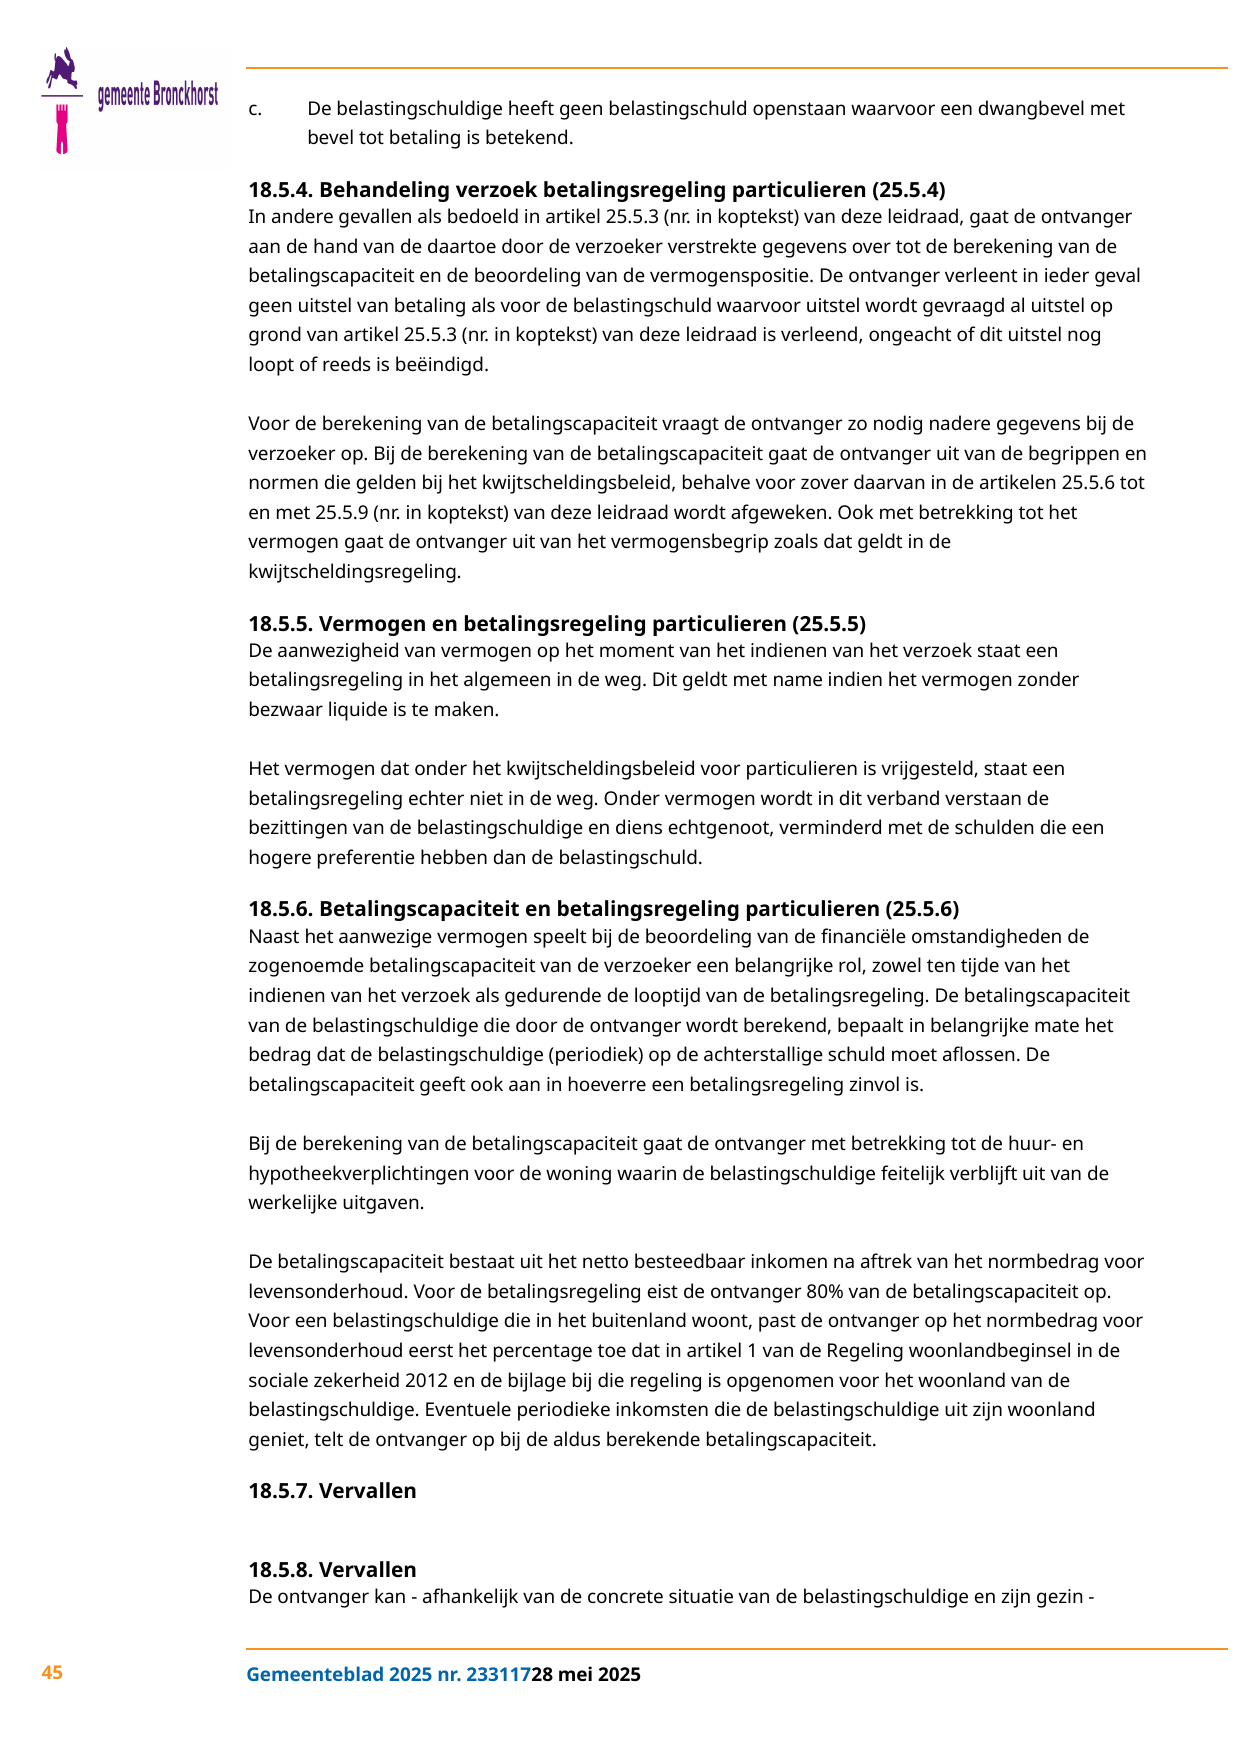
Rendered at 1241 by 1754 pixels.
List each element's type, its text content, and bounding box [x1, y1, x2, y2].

text Het vermogen dat onder het kwijtscheldingsbeleid voor particulieren is vrijgesteld, staat een betalingsregeling echter niet in de weg. Onder vermogen wordt in dit verband verstaan de bezittingen van de belastingschuldige en diens echtgenoot, verminderd met de schulden die een hogere preferentie hebben dan de belastingschuld. [248, 755, 1152, 870]
text Naast het aanwezige vermogen speelt bij de beoordeling van de financiële omstandigheden de zogenoemde betalingscapaciteit van de verzoeker een belangrijke rol, zowel ten tijde van het indienen van het verzoek als gedurende de looptijd van de betalingsregeling. De betalingscapaciteit van de belastingschuldige die door de ontvanger wordt berekend, bepaalt in belangrijke mate het bedrag dat de belastingschuldige (periodiek) op de achterstallige schuld moet aflossen. De betalingscapaciteit geeft ook aan in hoeverre een betalingsregeling zinvol is. [248, 923, 1152, 1097]
text 18.5.8. Vervallen [248, 1555, 1152, 1584]
list De belastingschuldige heeft geen belastingschuld openstaan waarvoor een dwangbevel met bevel tot betaling is betekend. [248, 95, 1152, 150]
text Bij de berekening van de betalingscapaciteit gaat de ontvanger met betrekking tot de huur- en hypotheekverplichtingen voor de woning waarin de belastingschuldige feitelijk verblijft uit van de werkelijke uitgaven. [248, 1130, 1152, 1215]
text 18.5.7. Vervallen [248, 1476, 1152, 1505]
text 18.5.6. Betalingscapaciteit en betalingsregeling particulieren (25.5.6) [248, 894, 1152, 923]
text 18.5.4. Behandeling verzoek betalingsregeling particulieren (25.5.4) [248, 175, 1152, 203]
text De ontvanger kan - afhankelijk van de concrete situatie van de belastingschuldige en zijn gezin [248, 1584, 1152, 1609]
picture [41, 47, 231, 172]
text De betalingscapaciteit bestaat uit het netto besteedbaar inkomen na aftrek van het normbedrag voor levensonderhoud. Voor de betalingsregeling eist de ontvanger 80% van de betalingscapaciteit op. Voor een belastingschuldige die in het buitenland woont, past de ontvanger op het normbedrag voor levensonderhoud eerst het percentage toe dat in artikel 1 van de Regeling woonlandbeginsel in de sociale zekerheid 2012 en de bijlage bij die regeling is opgenomen voor het woonland van de belastingschuldige. Eventuele periodieke inkomsten die de belastingschuldige uit zijn woonland geniet, telt de ontvanger op bij de aldus berekende betalingscapaciteit. [248, 1248, 1152, 1452]
text 18.5.5. Vermogen en betalingsregeling particulieren (25.5.5) [248, 609, 1152, 637]
text De aanwezigheid van vermogen op het moment van het indienen van het verzoek staat een betalingsregeling in het algemeen in de weg. Dit geldt met name indien het vermogen zonder bezwaar liquide is te maken. [248, 637, 1152, 722]
text In andere gevallen als bedoeld in artikel 25.5.3 (nr. in koptekst) van deze leidraad, gaat de ontvanger aan de hand van de daartoe door de verzoeker verstrekte gegevens over tot de berekening van de betalingscapaciteit en de beoordeling van de vermogenspositie. De ontvanger verleent in ieder geval geen uitstel van betaling als voor de belastingschuld waarvoor uitstel wordt gevraagd al uitstel op grond van artikel 25.5.3 (nr. in koptekst) van deze leidraad is verleend, ongeacht of dit uitstel nog loopt of reeds is beëindigd. [248, 203, 1152, 377]
text Voor de berekening van de betalingscapaciteit vraagt de ontvanger zo nodig nadere gegevens bij de verzoeker op. Bij de berekening van de betalingscapaciteit gaat de ontvanger uit van de begrippen en normen die gelden bij het kwijtscheldingsbeleid, behalve voor zover daarvan in de artikelen 25.5.6 tot en met 25.5.9 (nr. in koptekst) van deze leidraad wordt afgeweken. Ook met betrekking tot het vermogen gaat de ontvanger uit van het vermogensbegrip zoals dat geldt in de kwijtscheldingsregeling. [248, 410, 1152, 584]
